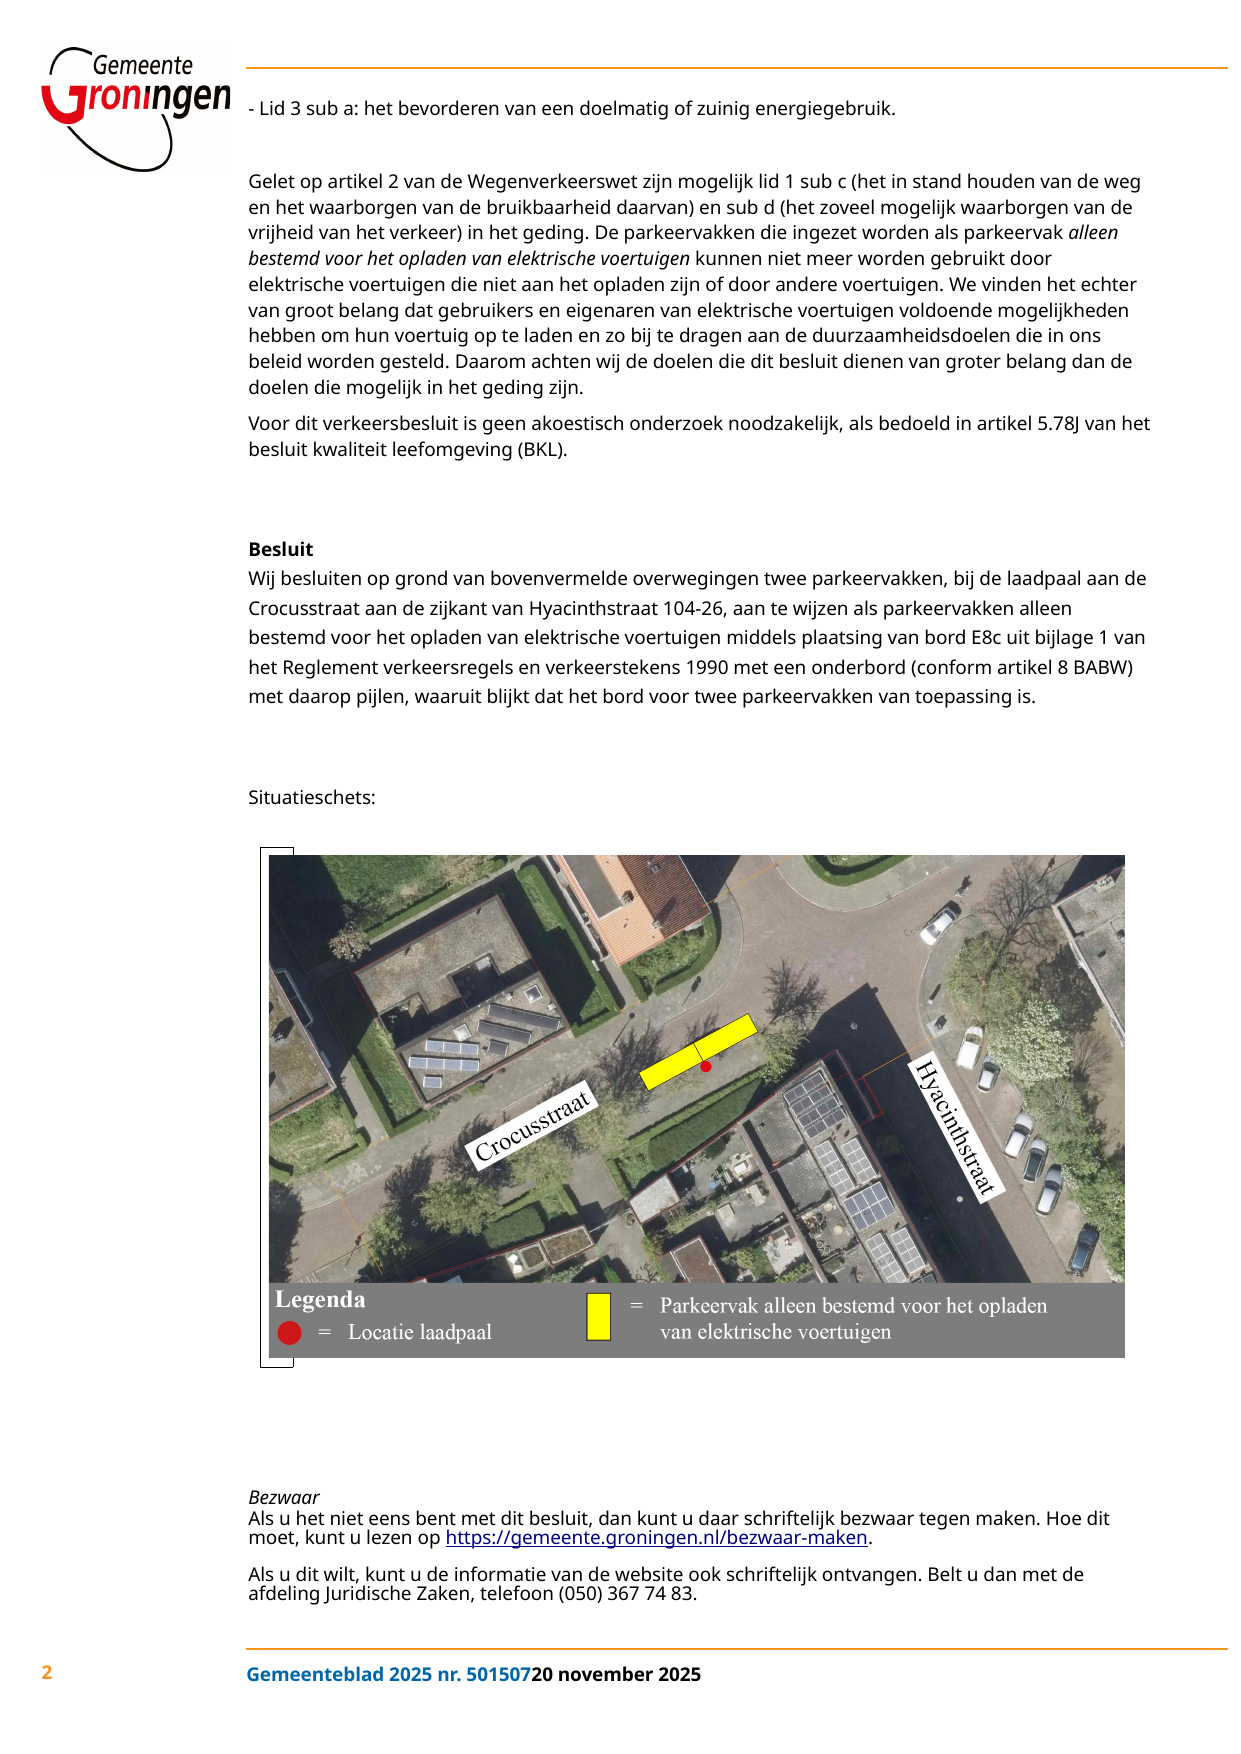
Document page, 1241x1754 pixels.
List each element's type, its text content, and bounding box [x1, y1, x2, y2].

text Situatieschets: [248, 784, 1152, 810]
text Bezwaar [248, 1484, 1152, 1509]
text Als u het niet eens bent met dit besluit, dan kunt u daar schriftelijk bezwaar tegen maken. Hoe dit moet, kunt u lezen op https://gemeente.groningen.nl/bezwaar-maken. [248, 1509, 1152, 1548]
text Voor dit verkeersbesluit is geen akoestisch onderzoek noodzakelijk, als bedoeld in artikel 5.78J van het besluit kwaliteit leefomgeving (BKL). [248, 411, 1152, 462]
picture [268, 855, 1125, 1358]
text Gelet op artikel 2 van de Wegenverkeerswet zijn mogelijk lid 1 sub c (het in stand houden van de weg en het waarborgen van de bruikbaarheid daarvan) en sub d (het zoveel mogelijk waarborgen van de vrijheid van het verkeer) in het geding. De parkeervakken die ingezet worden als parkeervak alleen bestemd voor het opladen van elektrische voertuigen kunnen niet meer worden gebruikt door elektrische voertuigen die niet aan het opladen zijn of door andere voertuigen. We vinden het echter van groot belang dat gebruikers en eigenaren van elektrische voertuigen voldoende mogelijkheden hebben om hun voertuig op te laden en zo bij te dragen aan de duurzaamheidsdoelen die in ons beleid worden gesteld. Daarom achten wij de doelen die dit besluit dienen van groter belang dan de doelen die mogelijk in het geding zijn. [248, 168, 1152, 400]
text Besluit [248, 536, 1152, 561]
text - Lid 3 sub a: het bevorderen van een doelmatig of zuinig energiegebruik. [248, 95, 1152, 121]
picture [41, 47, 231, 172]
text Als u dit wilt, kunt u de informatie van de website ook schriftelijk ontvangen. Belt u dan met de afdeling Juridische Zaken, telefoon (050) 367 74 83. [248, 1566, 1152, 1604]
text Wij besluiten op grond van bovenvermelde overwegingen twee parkeervakken, bij de laadpaal aan de Crocusstraat aan de zijkant van Hyacinthstraat 104-26, aan te wijzen als parkeervakken alleen bestemd voor het opladen van elektrische voertuigen middels plaatsing van bord E8c uit bijlage 1 van het Reglement verkeersregels en verkeerstekens 1990 met een onderbord (conform artikel 8 BABW) met daarop pijlen, waaruit blijkt dat het bord voor twee parkeervakken van toepassing is. [248, 565, 1152, 709]
